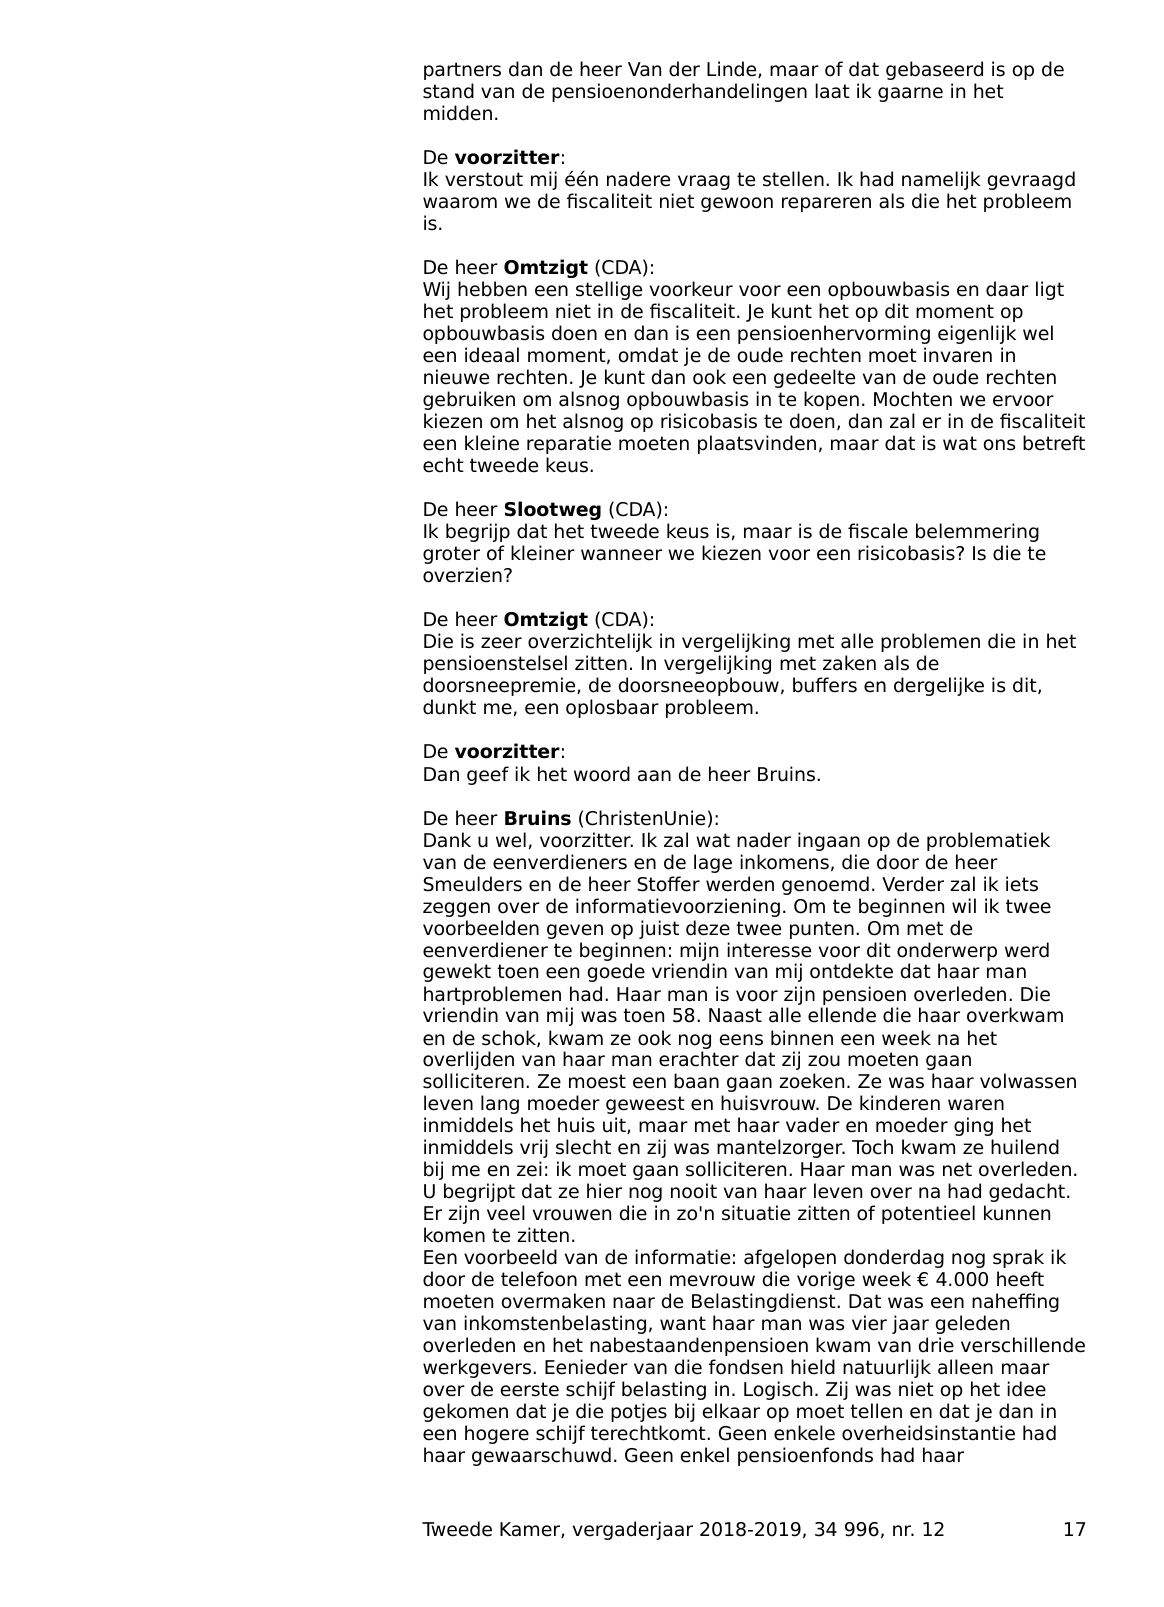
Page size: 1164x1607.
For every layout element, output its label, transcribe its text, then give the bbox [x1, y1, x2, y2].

text De heer Omtzigt (CDA): [422, 609, 1087, 631]
text Dan geef ik het woord aan de heer Bruins. [422, 763, 1087, 785]
text De heer Slootweg (CDA): [422, 499, 1087, 521]
text De voorzitter: [422, 147, 1087, 169]
text Die is zeer overzichtelijk in vergelijking met alle problemen die in het pensioenstelsel zitten. In vergelijking met zaken als de doorsneepremie, de doorsneeopbouw, buffers en dergelijke is dit, dunkt me, een oplosbaar probleem. [422, 631, 1087, 719]
text Wij hebben een stellige voorkeur voor een opbouwbasis en daar ligt het probleem niet in de fiscaliteit. Je kunt het op dit moment op opbouwbasis doen en dan is een pensioenhervorming eigenlijk wel een ideaal moment, omdat je de oude rechten moet invaren in nieuwe rechten. Je kunt dan ook een gedeelte van de oude rechten gebruiken om alsnog opbouwbasis in te kopen. Mochten we ervoor kiezen om het alsnog op risicobasis te doen, dan zal er in de fiscaliteit een kleine reparatie moeten plaatsvinden, maar dat is wat ons betreft echt tweede keus. [422, 279, 1087, 477]
text Dank u wel, voorzitter. Ik zal wat nader ingaan op de problematiek van de eenverdieners en de lage inkomens, die door de heer Smeulders en de heer Stoffer werden genoemd. Verder zal ik iets zeggen over de informatievoorziening. Om te beginnen wil ik twee voorbeelden geven op juist deze twee punten. Om met de eenverdiener te beginnen: mijn interesse voor dit onderwerp werd gewekt toen een goede vriendin van mij ontdekte dat haar man hartproblemen had. Haar man is voor zijn pensioen overleden. Die vriendin van mij was toen 58. Naast alle ellende die haar overkwam en de schok, kwam ze ook nog eens binnen een week na het overlijden van haar man erachter dat zij zou moeten gaan solliciteren. Ze moest een baan gaan zoeken. Ze was haar volwassen leven lang moeder geweest en huisvrouw. De kinderen waren inmiddels het huis uit, maar met haar vader en moeder ging het inmiddels vrij slecht en zij was mantelzorger. Toch kwam ze huilend bij me en zei: ik moet gaan solliciteren. Haar man was net overleden. U begrijpt dat ze hier nog nooit van haar leven over na had gedacht. Er zijn veel vrouwen die in zo'n situatie zitten of potentieel kunnen komen te zitten. [422, 829, 1087, 1247]
text Ik begrijp dat het tweede keus is, maar is de fiscale belemmering groter of kleiner wanneer we kiezen voor een risicobasis? Is die te overzien? [422, 521, 1087, 587]
text Een voorbeeld van de informatie: afgelopen donderdag nog sprak ik door de telefoon met een mevrouw die vorige week € 4.000 heeft moeten overmaken naar de Belastingdienst. Dat was een naheffing van inkomstenbelasting, want haar man was vier jaar geleden overleden en het nabestaandenpensioen kwam van drie verschillende werkgevers. Eenieder van die fondsen hield natuurlijk alleen maar over de eerste schijf belasting in. Logisch. Zij was niet op het idee gekomen dat je die potjes bij elkaar op moet tellen en dat je dan in een hogere schijf terechtkomt. Geen enkele overheidsinstantie had haar gewaarschuwd. Geen enkel pensioenfonds had haar [422, 1247, 1087, 1467]
text partners dan de heer Van der Linde, maar of dat gebaseerd is op de stand van de pensioenonderhandelingen laat ik gaarne in het midden. [422, 59, 1087, 125]
text De voorzitter: [422, 741, 1087, 763]
text De heer Bruins (ChristenUnie): [422, 808, 1087, 829]
text Ik verstout mij één nadere vraag te stellen. Ik had namelijk gevraagd waarom we de fiscaliteit niet gewoon repareren als die het probleem is. [422, 169, 1087, 235]
text De heer Omtzigt (CDA): [422, 257, 1087, 279]
